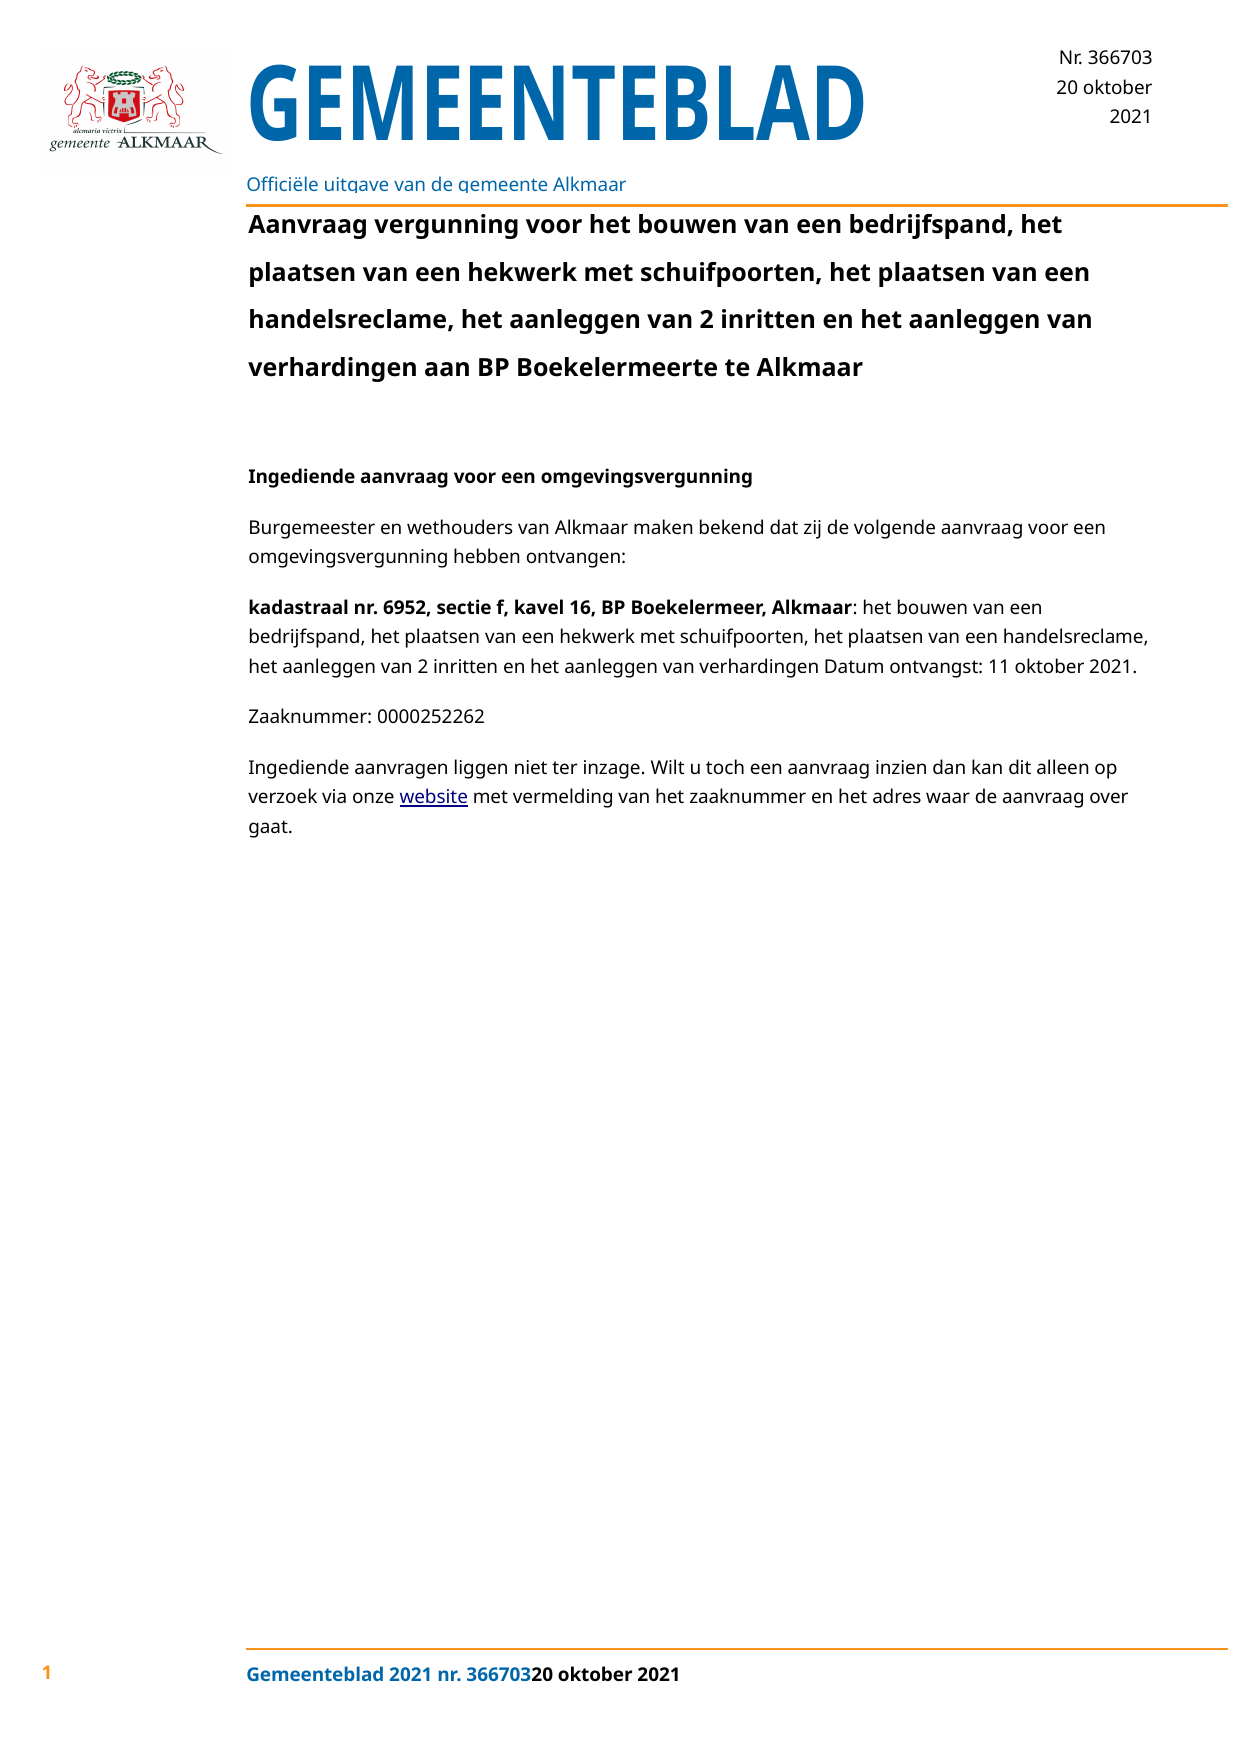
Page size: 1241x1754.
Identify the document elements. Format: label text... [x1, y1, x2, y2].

text Zaaknummer: 0000252262 [248, 703, 1152, 729]
text Burgemeester en wethouders van Alkmaar maken bekend dat zij de volgende aanvraag voor een omgevingsvergunning hebben ontvangen: [248, 514, 1152, 569]
picture [41, 47, 231, 172]
text Aanvraag vergunning voor het bouwen van een bedrijfspand, het plaatsen van een hekwerk met schuifpoorten, het plaatsen van een handelsreclame, het aanleggen van 2 inritten en het aanleggen van verhardingen aan BP Boekelermeerte te Alkmaar [248, 207, 1152, 384]
text Ingediende aanvragen liggen niet ter inzage. Wilt u toch een aanvraag inzien dan kan dit alleen op verzoek via onze website met vermelding van het zaaknummer en het adres waar de aanvraag over gaat. [248, 754, 1152, 839]
text kadastraal nr. 6952, sectie f, kavel 16, BP Boekelermeer, Alkmaar: het bouwen van een bedrijfspand, het plaatsen van een hekwerk met schuifpoorten, het plaatsen van een handelsreclame, het aanleggen van 2 inritten en het aanleggen van verhardingen Datum ontvangst: 11 oktober 2021. [248, 594, 1152, 679]
text Ingediende aanvraag voor een omgevingsvergunning [248, 463, 1152, 489]
